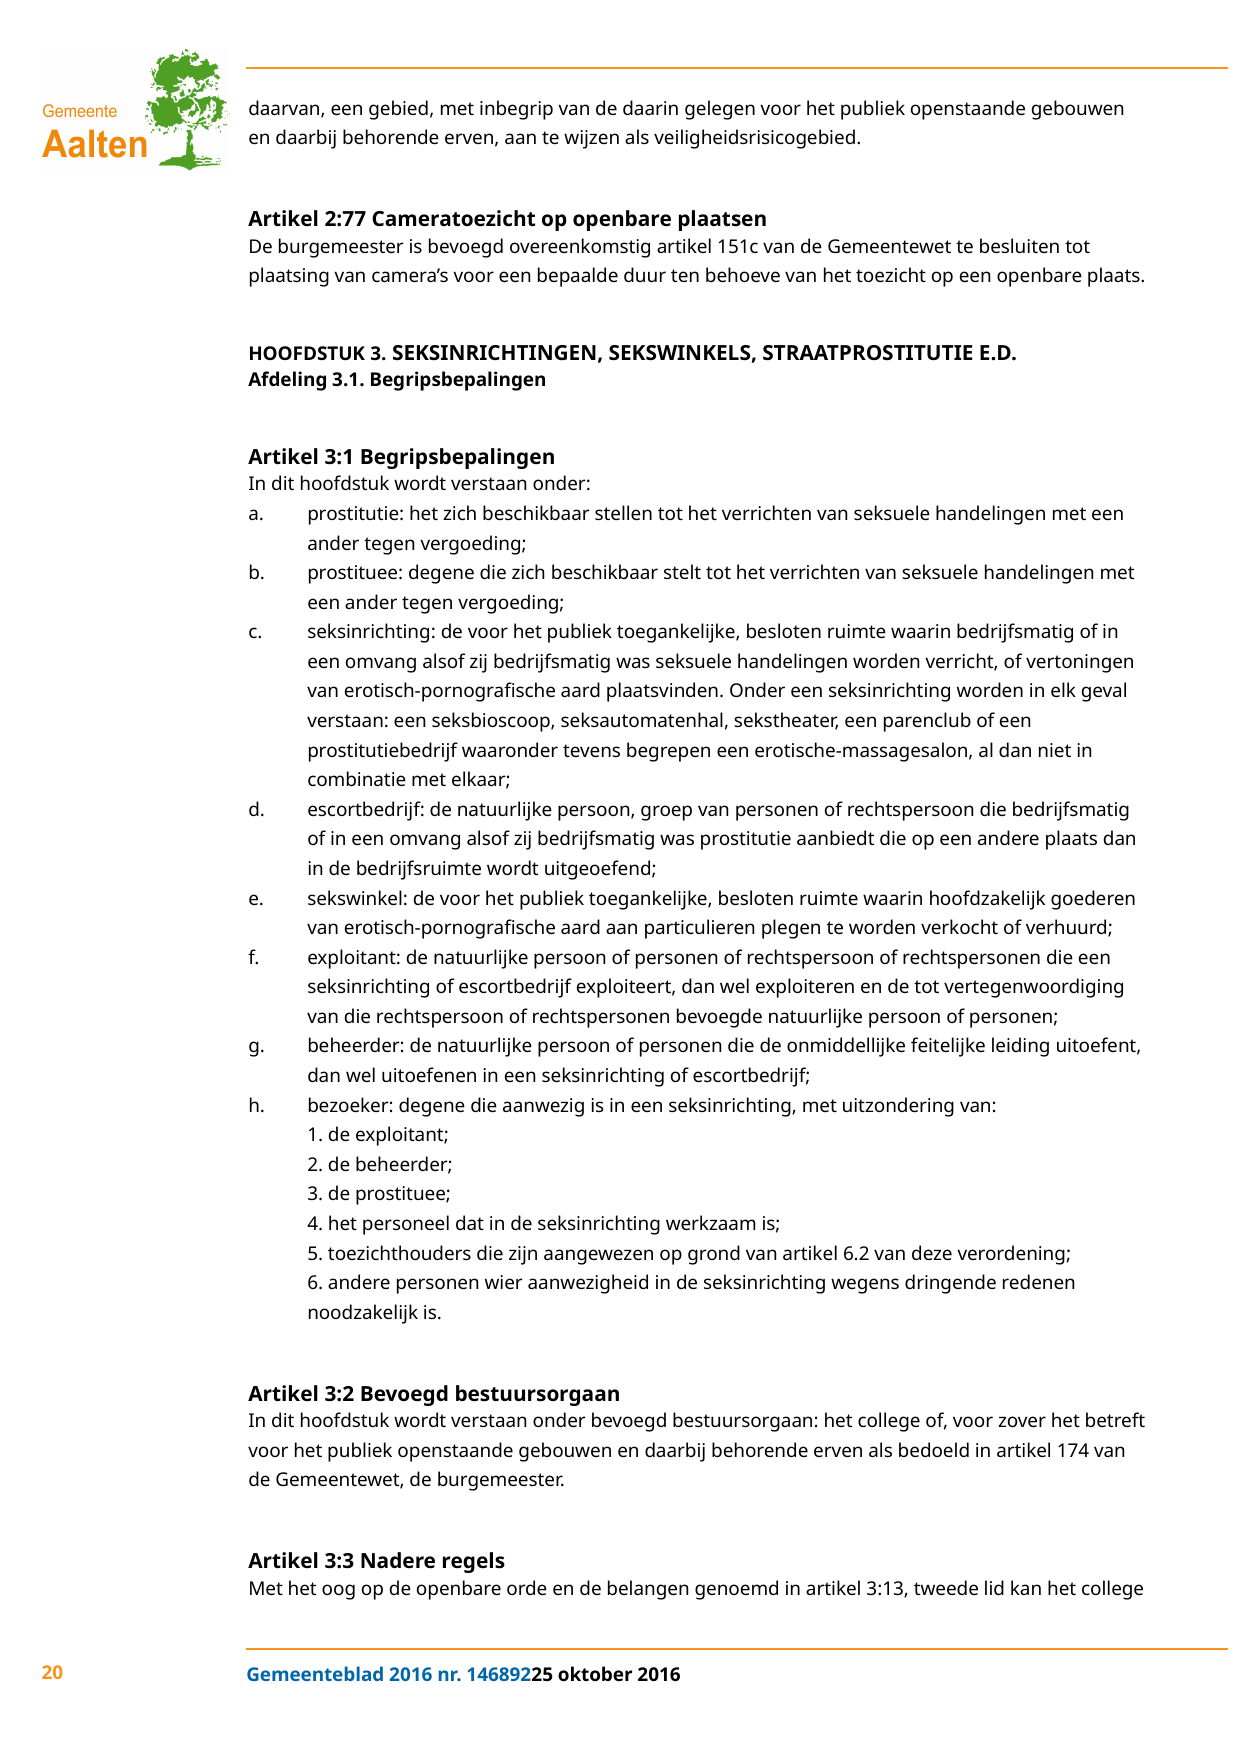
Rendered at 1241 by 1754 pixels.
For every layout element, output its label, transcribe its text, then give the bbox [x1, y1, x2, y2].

text Afdeling 3.1. Begripsbepalingen [248, 366, 1152, 392]
text Artikel 3:2 Bevoegd bestuursorgaan [248, 1379, 1152, 1407]
list escortbedrijf: de natuurlijke persoon, groep van personen of rechtspersoon die bedrijfsmatig of in een omvang alsof zij bedrijfsmatig was prostitutie aanbiedt die op een andere plaats dan in de bedrijfsruimte wordt uitgeoefend; [248, 796, 1152, 881]
list prostituee: degene die zich beschikbaar stelt tot het verrichten van seksuele handelingen met een ander tegen vergoeding; [248, 559, 1152, 615]
text Artikel 3:3 Nadere regels [248, 1547, 1152, 1575]
text daarvan, een gebied, met inbegrip van de daarin gelegen voor het publiek openstaande gebouwen en daarbij behorende erven, aan te wijzen als veiligheidsrisicogebied. [248, 95, 1152, 150]
text Artikel 3:1 Begripsbepalingen [248, 442, 1152, 471]
text In dit hoofdstuk wordt verstaan onder: [248, 471, 1152, 496]
list seksinrichting: de voor het publiek toegankelijke, besloten ruimte waarin bedrijfsmatig of in een omvang alsof zij bedrijfsmatig was seksuele handelingen worden verricht, of vertoningen van erotisch-pornografische aard plaatsvinden. Onder een seksinrichting worden in elk geval verstaan: een seksbioscoop, seksautomatenhal, sekstheater, een parenclub of een prostitutiebedrijf waaronder tevens begrepen een erotische-massagesalon, al dan niet in combinatie met elkaar; [248, 618, 1152, 792]
text Artikel 2:77 Cameratoezicht op openbare plaatsen [248, 204, 1152, 233]
list exploitant: de natuurlijke persoon of personen of rechtspersoon of rechtspersonen die een seksinrichting of escortbedrijf exploiteert, dan wel exploiteren en de tot vertegenwoordiging van die rechtspersoon of rechtspersonen bevoegde natuurlijke persoon of personen; [248, 944, 1152, 1029]
list 1. de exploitant; [248, 1121, 1152, 1147]
list 6. andere personen wier aanwezigheid in de seksinrichting wegens dringende redenen noodzakelijk is. [248, 1269, 1152, 1325]
text De burgemeester is bevoegd overeenkomstig artikel 151c van de Gemeentewet te besluiten tot plaatsing van camera’s voor een bepaalde duur ten behoeve van het toezicht op een openbare plaats. [248, 233, 1152, 288]
list 4. het personeel dat in de seksinrichting werkzaam is; [248, 1210, 1152, 1236]
list bezoeker: degene die aanwezig is in een seksinrichting, met uitzondering van: [248, 1092, 1152, 1118]
list 3. de prostituee; [248, 1181, 1152, 1206]
list prostitutie: het zich beschikbaar stellen tot het verrichten van seksuele handelingen met een ander tegen vergoeding; [248, 500, 1152, 556]
list 5. toezichthouders die zijn aangewezen op grond van artikel 6.2 van deze verordening; [248, 1240, 1152, 1266]
text In dit hoofdstuk wordt verstaan onder bevoegd bestuursorgaan: het college of, voor zover het betreft voor het publiek openstaande gebouwen en daarbij behorende erven als bedoeld in artikel 174 van de Gemeentewet, de burgemeester. [248, 1407, 1152, 1492]
picture [41, 47, 231, 172]
list sekswinkel: de voor het publiek toegankelijke, besloten ruimte waarin hoofdzakelijk goederen van erotisch-pornografische aard aan particulieren plegen te worden verkocht of verhuurd; [248, 885, 1152, 940]
list 2. de beheerder; [248, 1151, 1152, 1177]
text HOOFDSTUK 3. SEKSINRICHTINGEN, SEKSWINKELS, STRAATPROSTITUTIE E.D. [248, 338, 1152, 366]
list beheerder: de natuurlijke persoon of personen die de onmiddellijke feitelijke leiding uitoefent, dan wel uitoefenen in een seksinrichting of escortbedrijf; [248, 1033, 1152, 1088]
text Met het oog op de openbare orde en de belangen genoemd in artikel 3:13, tweede lid kan het college [248, 1575, 1152, 1601]
